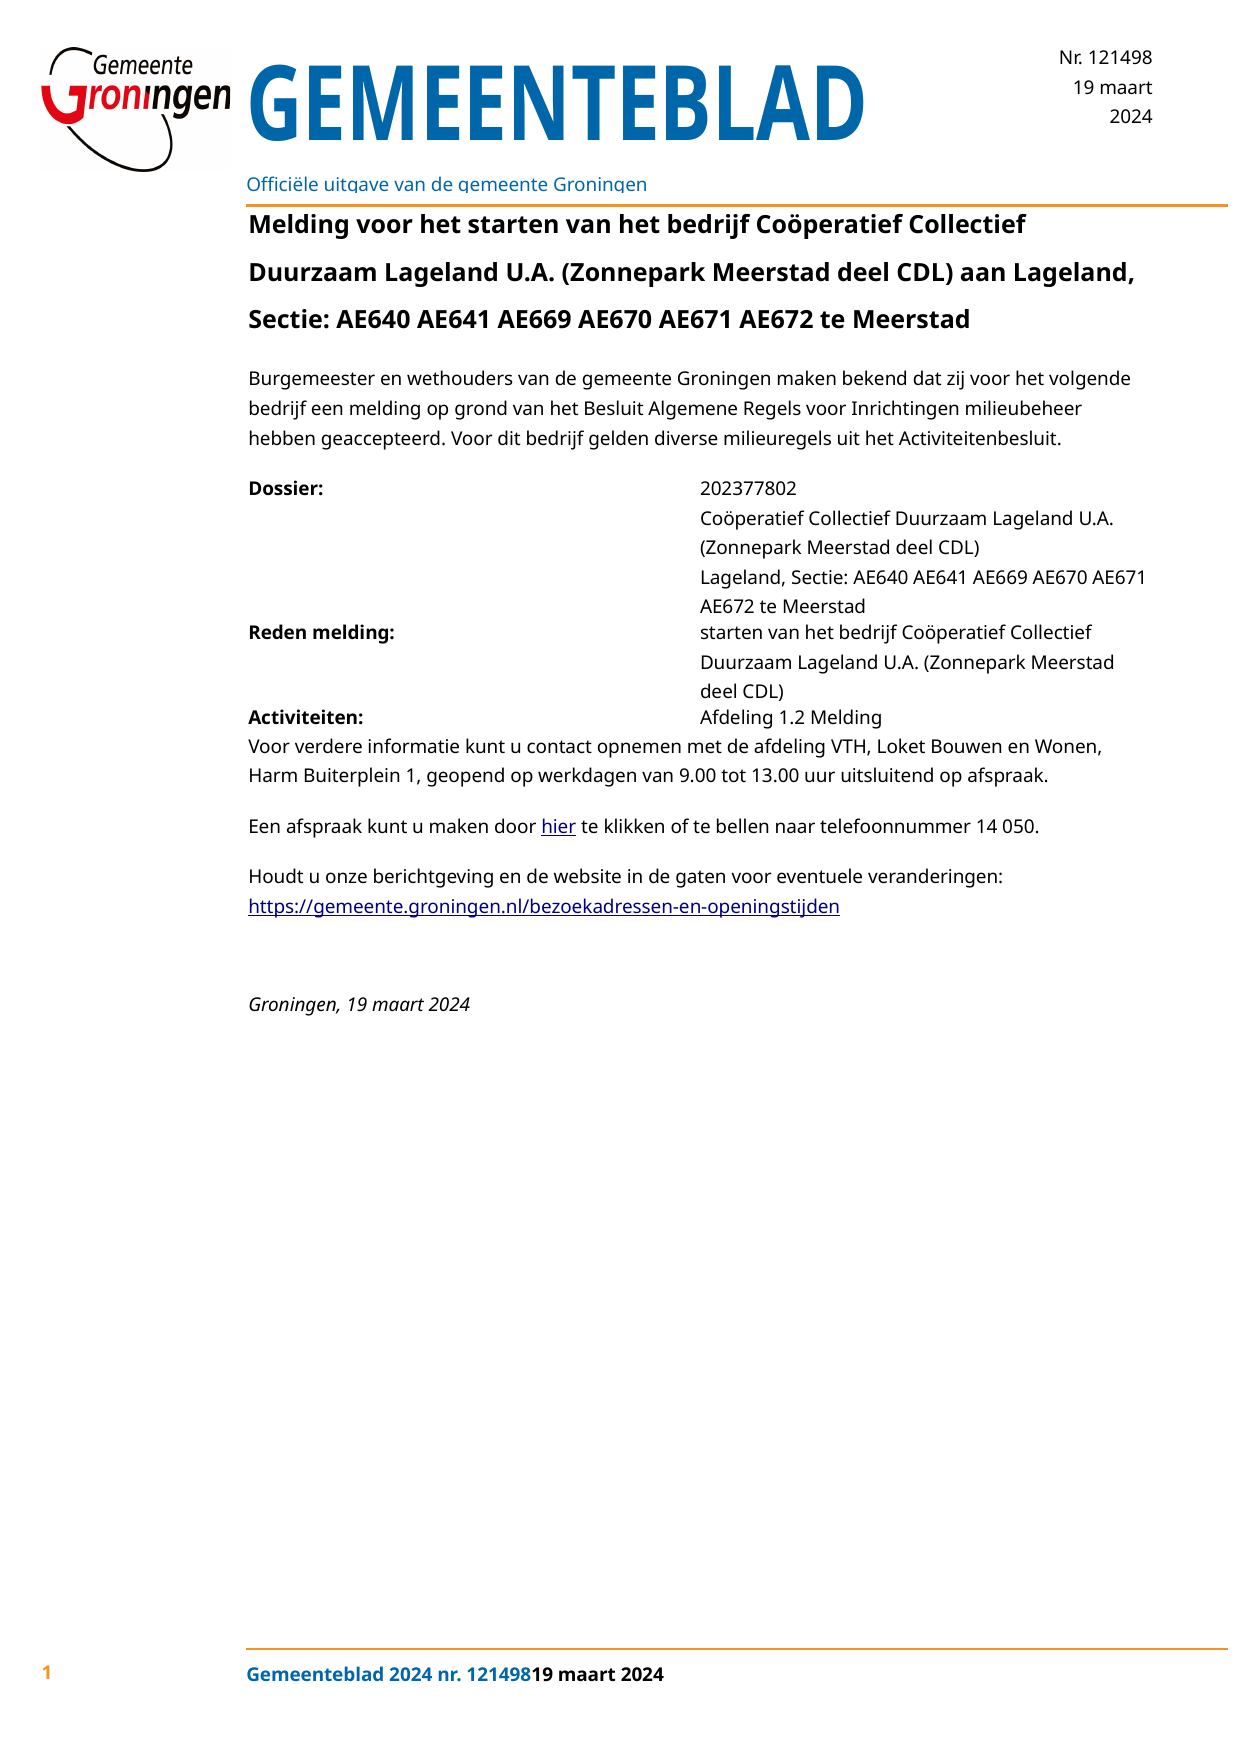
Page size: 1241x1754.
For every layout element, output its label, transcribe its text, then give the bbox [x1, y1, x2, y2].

text Een afspraak kunt u maken door hier te klikken of te bellen naar telefoonnummer 14 050. [248, 813, 1152, 839]
table_cell Reden melding: [248, 619, 700, 704]
text Melding voor het starten van het bedrijf Coöperatief Collectief Duurzaam Lageland U.A. (Zonnepark Meerstad deel CDL) aan Lageland, Sectie: AE640 AE641 AE669 AE670 AE671 AE672 te Meerstad [248, 207, 1152, 336]
table_cell Activiteiten: [248, 704, 700, 730]
picture [41, 47, 231, 172]
table_cell starten van het bedrijf Coöperatief Collectief Duurzaam Lageland U.A. (Zonnepark Meerstad deel CDL) [700, 619, 1152, 704]
text Houdt u onze berichtgeving en de website in de gaten voor eventuele veranderingen: https://gemeente.groningen.nl/bezoekadressen-en-openingstijden [248, 863, 1152, 919]
table_cell Afdeling 1.2 Melding [700, 704, 1152, 730]
text Burgemeester en wethouders van de gemeente Groningen maken bekend dat zij voor het volgende bedrijf een melding op grond van het Besluit Algemene Regels voor Inrichtingen milieubeheer hebben geaccepteerd. Voor dit bedrijf gelden diverse milieuregels uit het Activiteitenbesluit. [248, 366, 1152, 450]
text Voor verdere informatie kunt u contact opnemen met de afdeling VTH, Loket Bouwen en Wonen, Harm Buiterplein 1, geopend op werkdagen van 9.00 tot 13.00 uur uitsluitend op afspraak. [248, 733, 1152, 788]
text Groningen, 19 maart 2024 [248, 991, 1152, 1017]
table_header Dossier: [248, 475, 700, 619]
table_header 202377802 Coöperatief Collectief Duurzaam Lageland U.A. (Zonnepark Meerstad deel CDL) Lageland, Sectie: AE640 AE641 AE669 AE670 AE671 AE672 te Meerstad [700, 475, 1152, 619]
